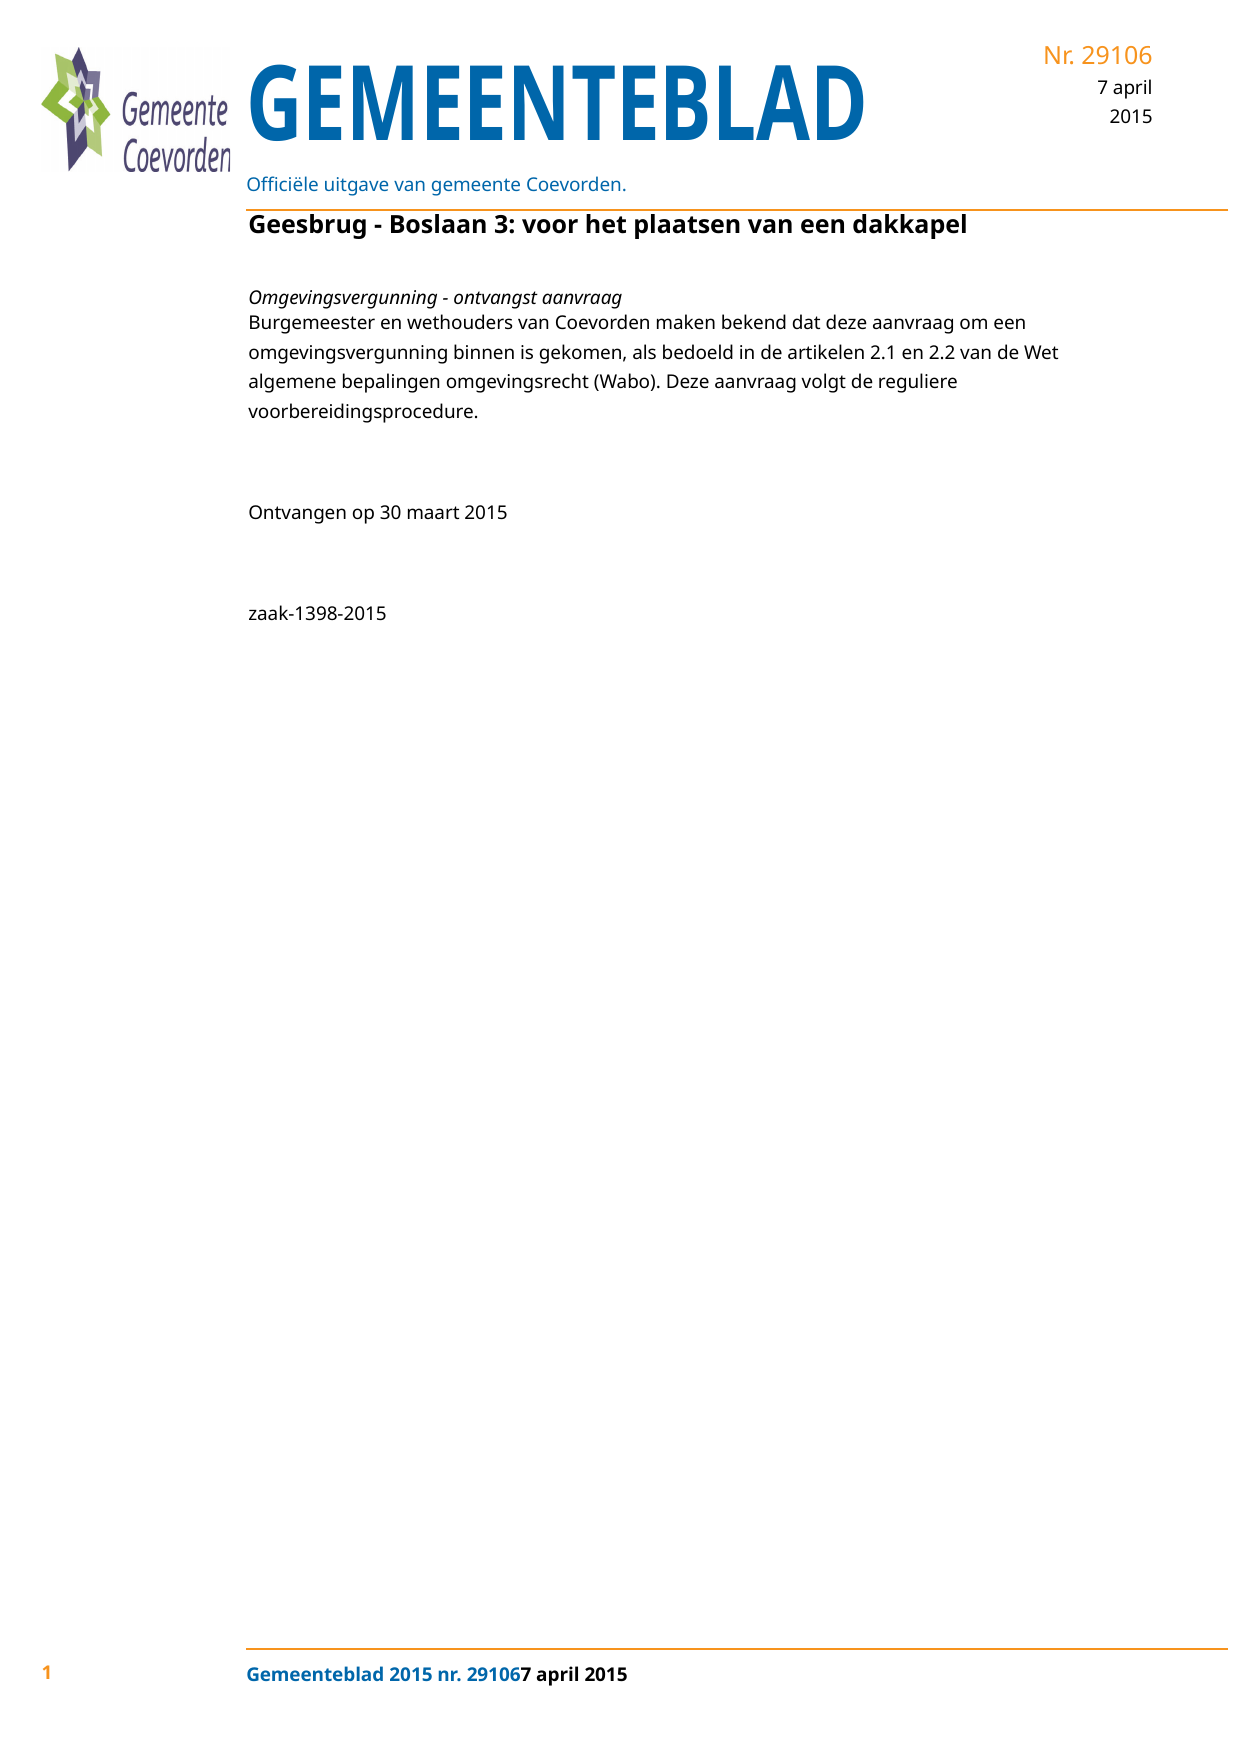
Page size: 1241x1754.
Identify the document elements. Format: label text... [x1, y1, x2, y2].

text Ontvangen op 30 maart 2015 [248, 499, 1152, 525]
text Geesbrug - Boslaan 3: voor het plaatsen van een dakkapel [248, 211, 1152, 241]
picture [41, 47, 231, 172]
text zaak-1398-2015 [248, 600, 1152, 626]
text Burgemeester en wethouders van Coevorden maken bekend dat deze aanvraag om een omgevingsvergunning binnen is gekomen, als bedoeld in de artikelen 2.1 en 2.2 van de Wet algemene bepalingen omgevingsrecht (Wabo). Deze aanvraag volgt de reguliere voorbereidingsprocedure. [248, 309, 1152, 424]
text Omgevingsvergunning - ontvangst aanvraag [248, 284, 1152, 309]
